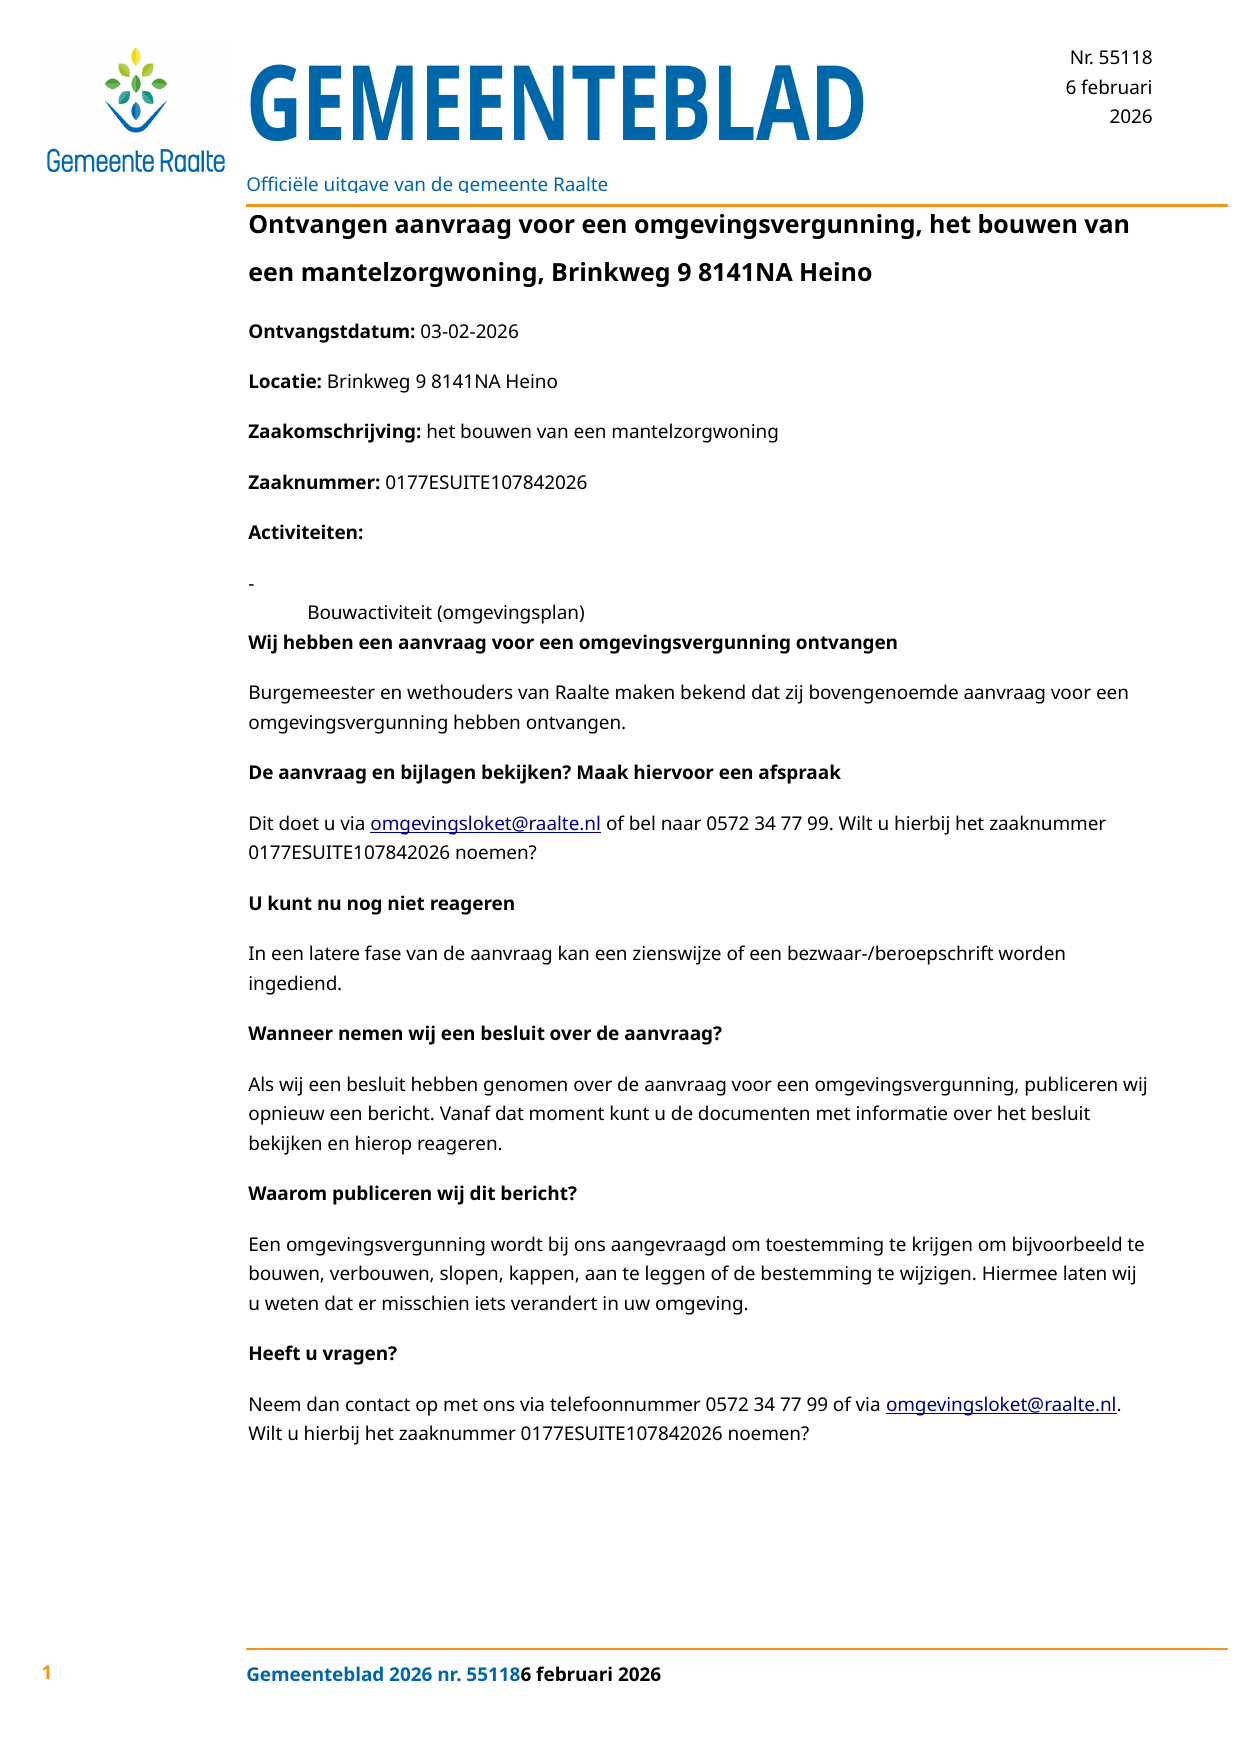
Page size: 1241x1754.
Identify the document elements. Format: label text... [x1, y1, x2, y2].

text Dit doet u via omgevingsloket@raalte.nl of bel naar 0572 34 77 99. Wilt u hierbij het zaaknummer 0177ESUITE107842026 noemen? [248, 810, 1152, 865]
text Ontvangstdatum: 03-02-2026 [248, 318, 1152, 344]
list Bouwactiviteit (omgevingsplan) [248, 599, 1152, 625]
text Wij hebben een aanvraag voor een omgevingsvergunning ontvangen [248, 629, 1152, 655]
text Wanneer nemen wij een besluit over de aanvraag? [248, 1020, 1152, 1046]
text Als wij een besluit hebben genomen over de aanvraag voor een omgevingsvergunning, publiceren wij opnieuw een bericht. Vanaf dat moment kunt u de documenten met informatie over het besluit bekijken en hierop reageren. [248, 1071, 1152, 1156]
text Ontvangen aanvraag voor een omgevingsvergunning, het bouwen van een mantelzorgwoning, Brinkweg 9 8141NA Heino [248, 207, 1152, 288]
text In een latere fase van de aanvraag kan een zienswijze of een bezwaar-/beroepschrift worden ingediend. [248, 940, 1152, 996]
text U kunt nu nog niet reageren [248, 890, 1152, 916]
text Zaaknummer: 0177ESUITE107842026 [248, 469, 1152, 495]
text Locatie: Brinkweg 9 8141NA Heino [248, 368, 1152, 394]
text Een omgevingsvergunning wordt bij ons aangevraagd om toestemming te krijgen om bijvoorbeeld te bouwen, verbouwen, slopen, kappen, aan te leggen of de bestemming te wijzigen. Hiermee laten wij u weten dat er misschien iets verandert in uw omgeving. [248, 1231, 1152, 1316]
text Waarom publiceren wij dit bericht? [248, 1180, 1152, 1206]
text De aanvraag en bijlagen bekijken? Maak hiervoor een afspraak [248, 759, 1152, 785]
text Burgemeester en wethouders van Raalte maken bekend dat zij bovengenoemde aanvraag voor een omgevingsvergunning hebben ontvangen. [248, 679, 1152, 735]
text Zaakomschrijving: het bouwen van een mantelzorgwoning [248, 419, 1152, 444]
text Heeft u vragen? [248, 1340, 1152, 1366]
text Neem dan contact op met ons via telefoonnummer 0572 34 77 99 of via omgevingsloket@raalte.nl. Wilt u hierbij het zaaknummer 0177ESUITE107842026 noemen? [248, 1391, 1152, 1446]
picture [41, 47, 231, 172]
text Activiteiten: [248, 519, 1152, 545]
